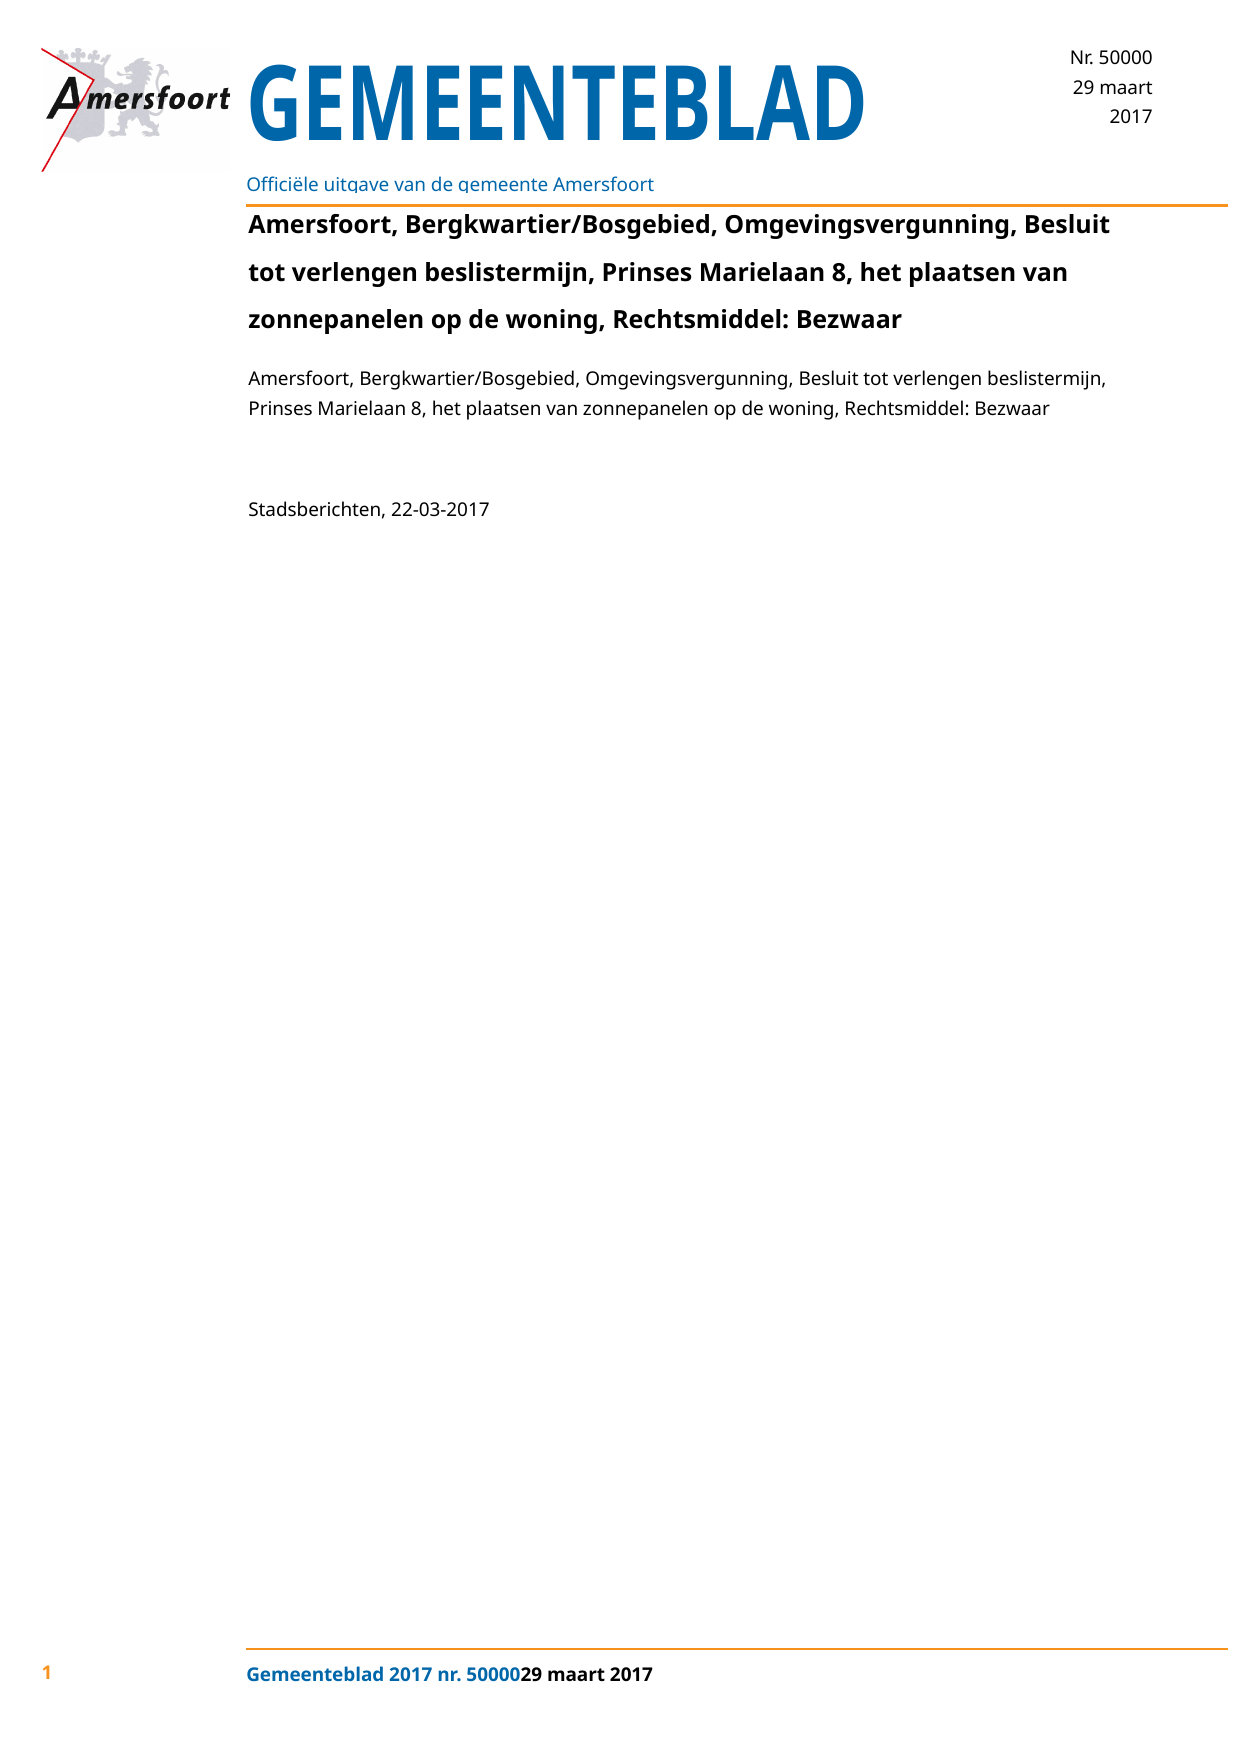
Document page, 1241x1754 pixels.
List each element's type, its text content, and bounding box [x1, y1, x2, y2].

text Stadsberichten, 22-03-2017 [248, 496, 1152, 522]
picture [41, 47, 231, 172]
text Amersfoort, Bergkwartier/Bosgebied, Omgevingsvergunning, Besluit tot verlengen beslistermijn, Prinses Marielaan 8, het plaatsen van zonnepanelen op de woning, Rechtsmiddel: Bezwaar [248, 207, 1152, 336]
text Amersfoort, Bergkwartier/Bosgebied, Omgevingsvergunning, Besluit tot verlengen beslistermijn, Prinses Marielaan 8, het plaatsen van zonnepanelen op de woning, Rechtsmiddel: Bezwaar [248, 366, 1152, 421]
